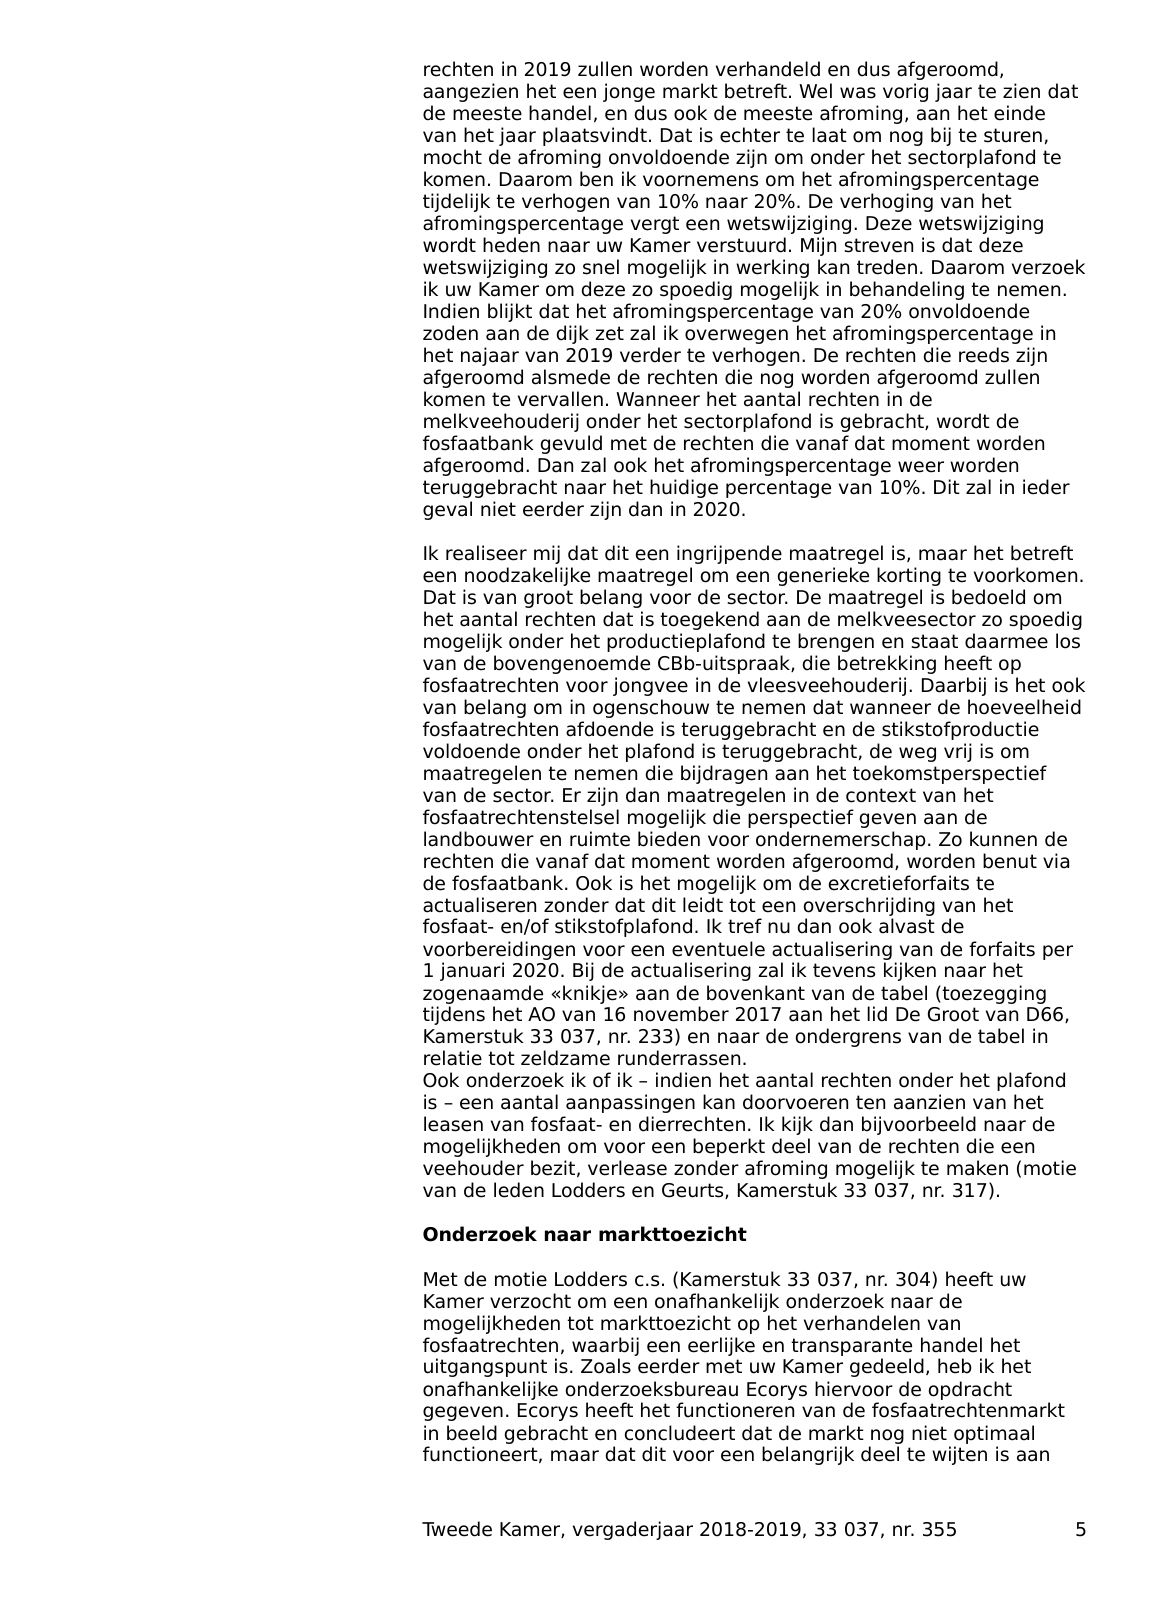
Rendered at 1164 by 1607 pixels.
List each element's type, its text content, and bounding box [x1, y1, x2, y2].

text rechten in 2019 zullen worden verhandeld en dus afgeroomd, aangezien het een jonge markt betreft. Wel was vorig jaar te zien dat de meeste handel, en dus ook de meeste afroming, aan het einde van het jaar plaatsvindt. Dat is echter te laat om nog bij te sturen, mocht de afroming onvoldoende zijn om onder het sectorplafond te komen. Daarom ben ik voornemens om het afromingspercentage tijdelijk te verhogen van 10% naar 20%. De verhoging van het afromingspercentage vergt een wetswijziging. Deze wetswijziging wordt heden naar uw Kamer verstuurd. Mijn streven is dat deze wetswijziging zo snel mogelijk in werking kan treden. Daarom verzoek ik uw Kamer om deze zo spoedig mogelijk in behandeling te nemen. Indien blijkt dat het afromingspercentage van 20% onvoldoende zoden aan de dijk zet zal ik overwegen het afromingspercentage in het najaar van 2019 verder te verhogen. De rechten die reeds zijn afgeroomd alsmede de rechten die nog worden afgeroomd zullen komen te vervallen. Wanneer het aantal rechten in de melkveehouderij onder het sectorplafond is gebracht, wordt de fosfaatbank gevuld met de rechten die vanaf dat moment worden afgeroomd. Dan zal ook het afromingspercentage weer worden teruggebracht naar het huidige percentage van 10%. Dit zal in ieder geval niet eerder zijn dan in 2020. [422, 59, 1087, 521]
text Met de motie Lodders c.s. (Kamerstuk 33 037, nr. 304) heeft uw Kamer verzocht om een onafhankelijk onderzoek naar de mogelijkheden tot markttoezicht op het verhandelen van fosfaatrechten, waarbij een eerlijke en transparante handel het uitgangspunt is. Zoals eerder met uw Kamer gedeeld, heb ik het onafhankelijke onderzoeksbureau Ecorys hiervoor de opdracht gegeven. Ecorys heeft het functioneren van de fosfaatrechtenmarkt in beeld gebracht en concludeert dat de markt nog niet optimaal functioneert, maar dat dit voor een belangrijk deel te wijten is aan [422, 1268, 1087, 1466]
text Ik realiseer mij dat dit een ingrijpende maatregel is, maar het betreft een noodzakelijke maatregel om een generieke korting te voorkomen. Dat is van groot belang voor de sector. De maatregel is bedoeld om het aantal rechten dat is toegekend aan de melkveesector zo spoedig mogelijk onder het productieplafond te brengen en staat daarmee los van de bovengenoemde CBb-uitspraak, die betrekking heeft op fosfaatrechten voor jongvee in de vleesveehouderij. Daarbij is het ook van belang om in ogenschouw te nemen dat wanneer de hoeveelheid fosfaatrechten afdoende is teruggebracht en de stikstofproductie voldoende onder het plafond is teruggebracht, de weg vrij is om maatregelen te nemen die bijdragen aan het toekomstperspectief van de sector. Er zijn dan maatregelen in de context van het fosfaatrechtenstelsel mogelijk die perspectief geven aan de landbouwer en ruimte bieden voor ondernemerschap. Zo kunnen de rechten die vanaf dat moment worden afgeroomd, worden benut via de fosfaatbank. Ook is het mogelijk om de excretieforfaits te actualiseren zonder dat dit leidt tot een overschrijding van het fosfaat- en/of stikstofplafond. Ik tref nu dan ook alvast de voorbereidingen voor een eventuele actualisering van de forfaits per 1 januari 2020. Bij de actualisering zal ik tevens kijken naar het zogenaamde «knikje» aan de bovenkant van de tabel (toezegging tijdens het AO van 16 november 2017 aan het lid De Groot van D66, Kamerstuk 33 037, nr. 233) en naar de ondergrens van de tabel in relatie tot zeldzame runderrassen. [422, 543, 1087, 1070]
text Ook onderzoek ik of ik – indien het aantal rechten onder het plafond is – een aantal aanpassingen kan doorvoeren ten aanzien van het leasen van fosfaat- en dierrechten. Ik kijk dan bijvoorbeeld naar de mogelijkheden om voor een beperkt deel van de rechten die een veehouder bezit, verlease zonder afroming mogelijk te maken (motie van de leden Lodders en Geurts, Kamerstuk 33 037, nr. 317). [422, 1070, 1087, 1202]
subtitle Onderzoek naar markttoezicht [422, 1224, 1087, 1246]
